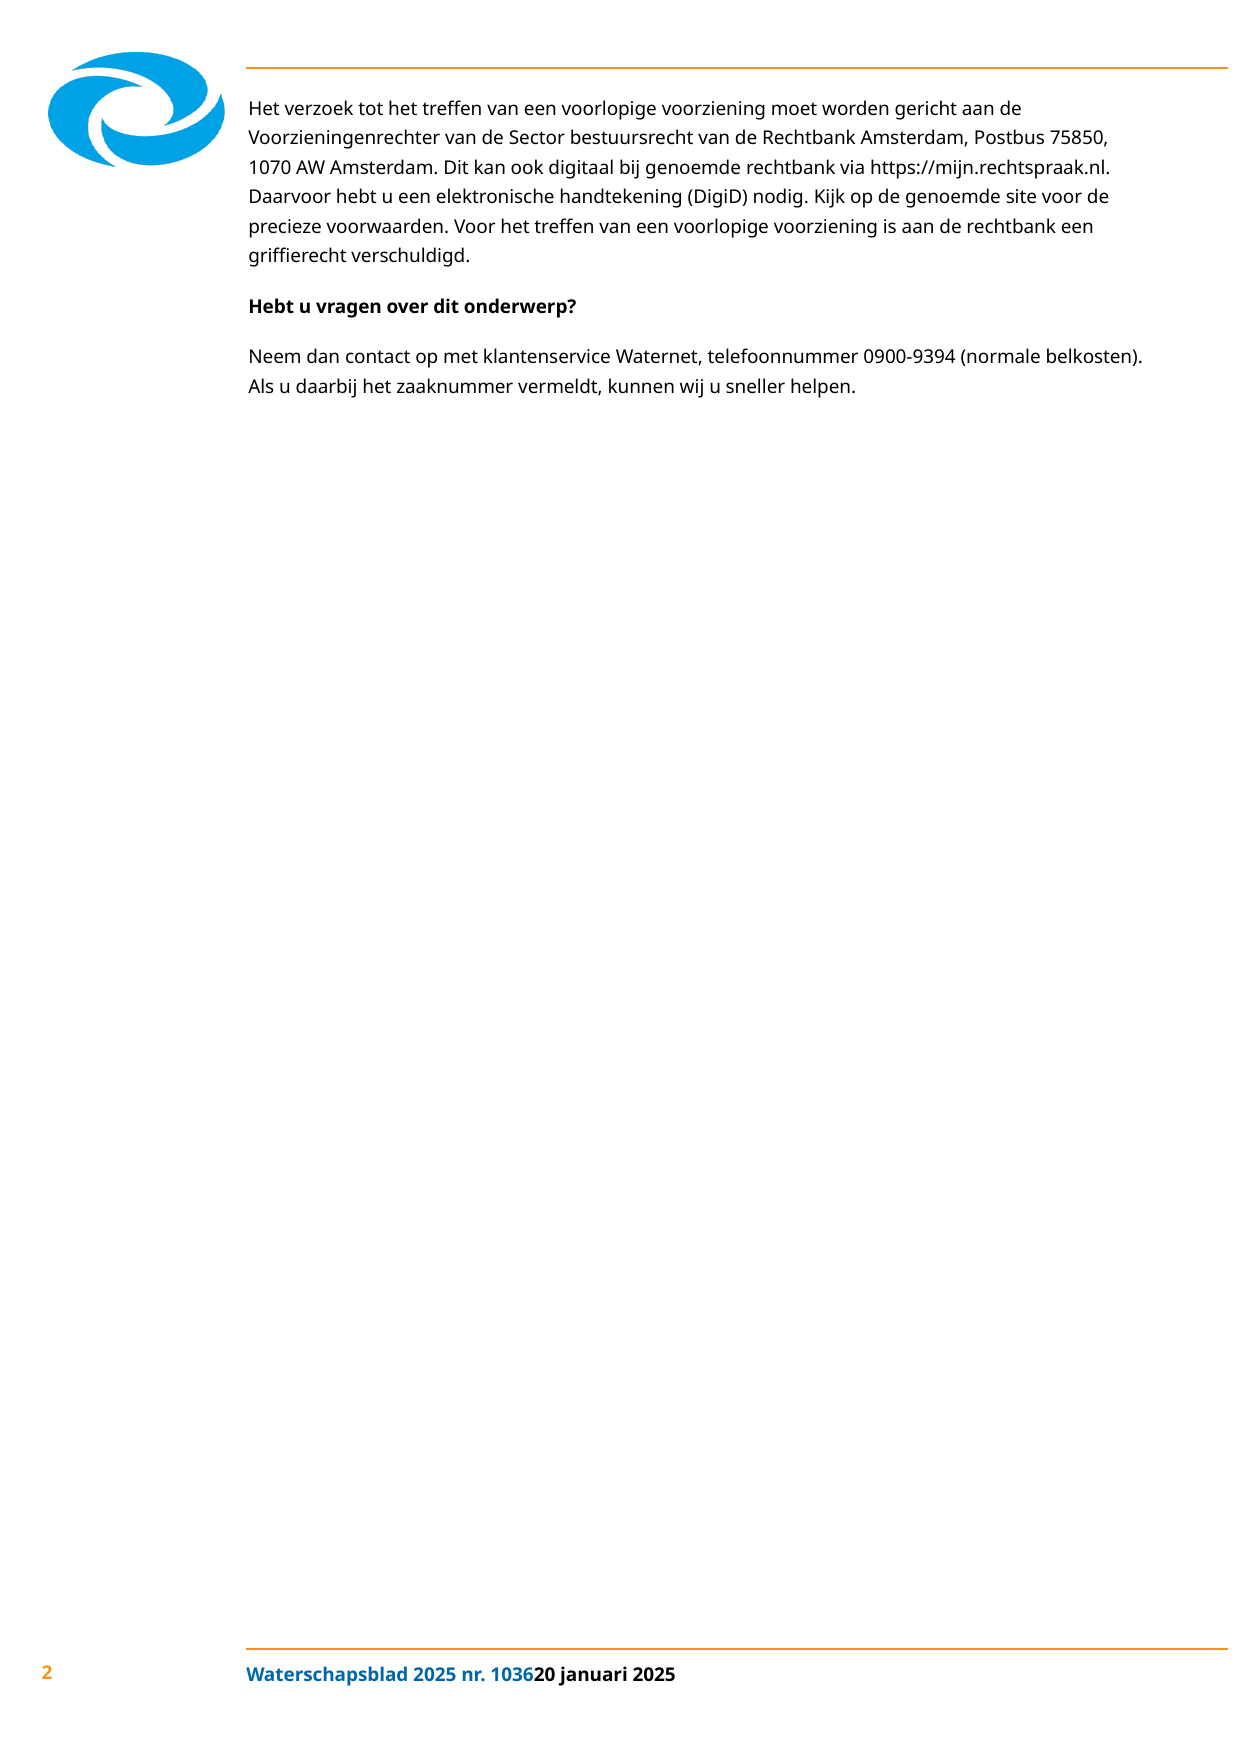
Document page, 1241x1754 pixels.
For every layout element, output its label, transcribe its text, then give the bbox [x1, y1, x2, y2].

text Neem dan contact op met klantenservice Waternet, telefoonnummer 0900-9394 (normale belkosten). Als u daarbij het zaaknummer vermeldt, kunnen wij u sneller helpen. [248, 343, 1152, 399]
text Het verzoek tot het treffen van een voorlopige voorziening moet worden gericht aan de Voorzieningenrechter van de Sector bestuursrecht van de Rechtbank Amsterdam, Postbus 75850, 1070 AW Amsterdam. Dit kan ook digitaal bij genoemde rechtbank via https://mijn.rechtspraak.nl. Daarvoor hebt u een elektronische handtekening (DigiD) nodig. Kijk op de genoemde site voor de precieze voorwaarden. Voor het treffen van een voorlopige voorziening is aan de rechtbank een griffierecht verschuldigd. [248, 95, 1152, 268]
text Hebt u vragen over dit onderwerp? [248, 293, 1152, 319]
picture [41, 47, 231, 172]
